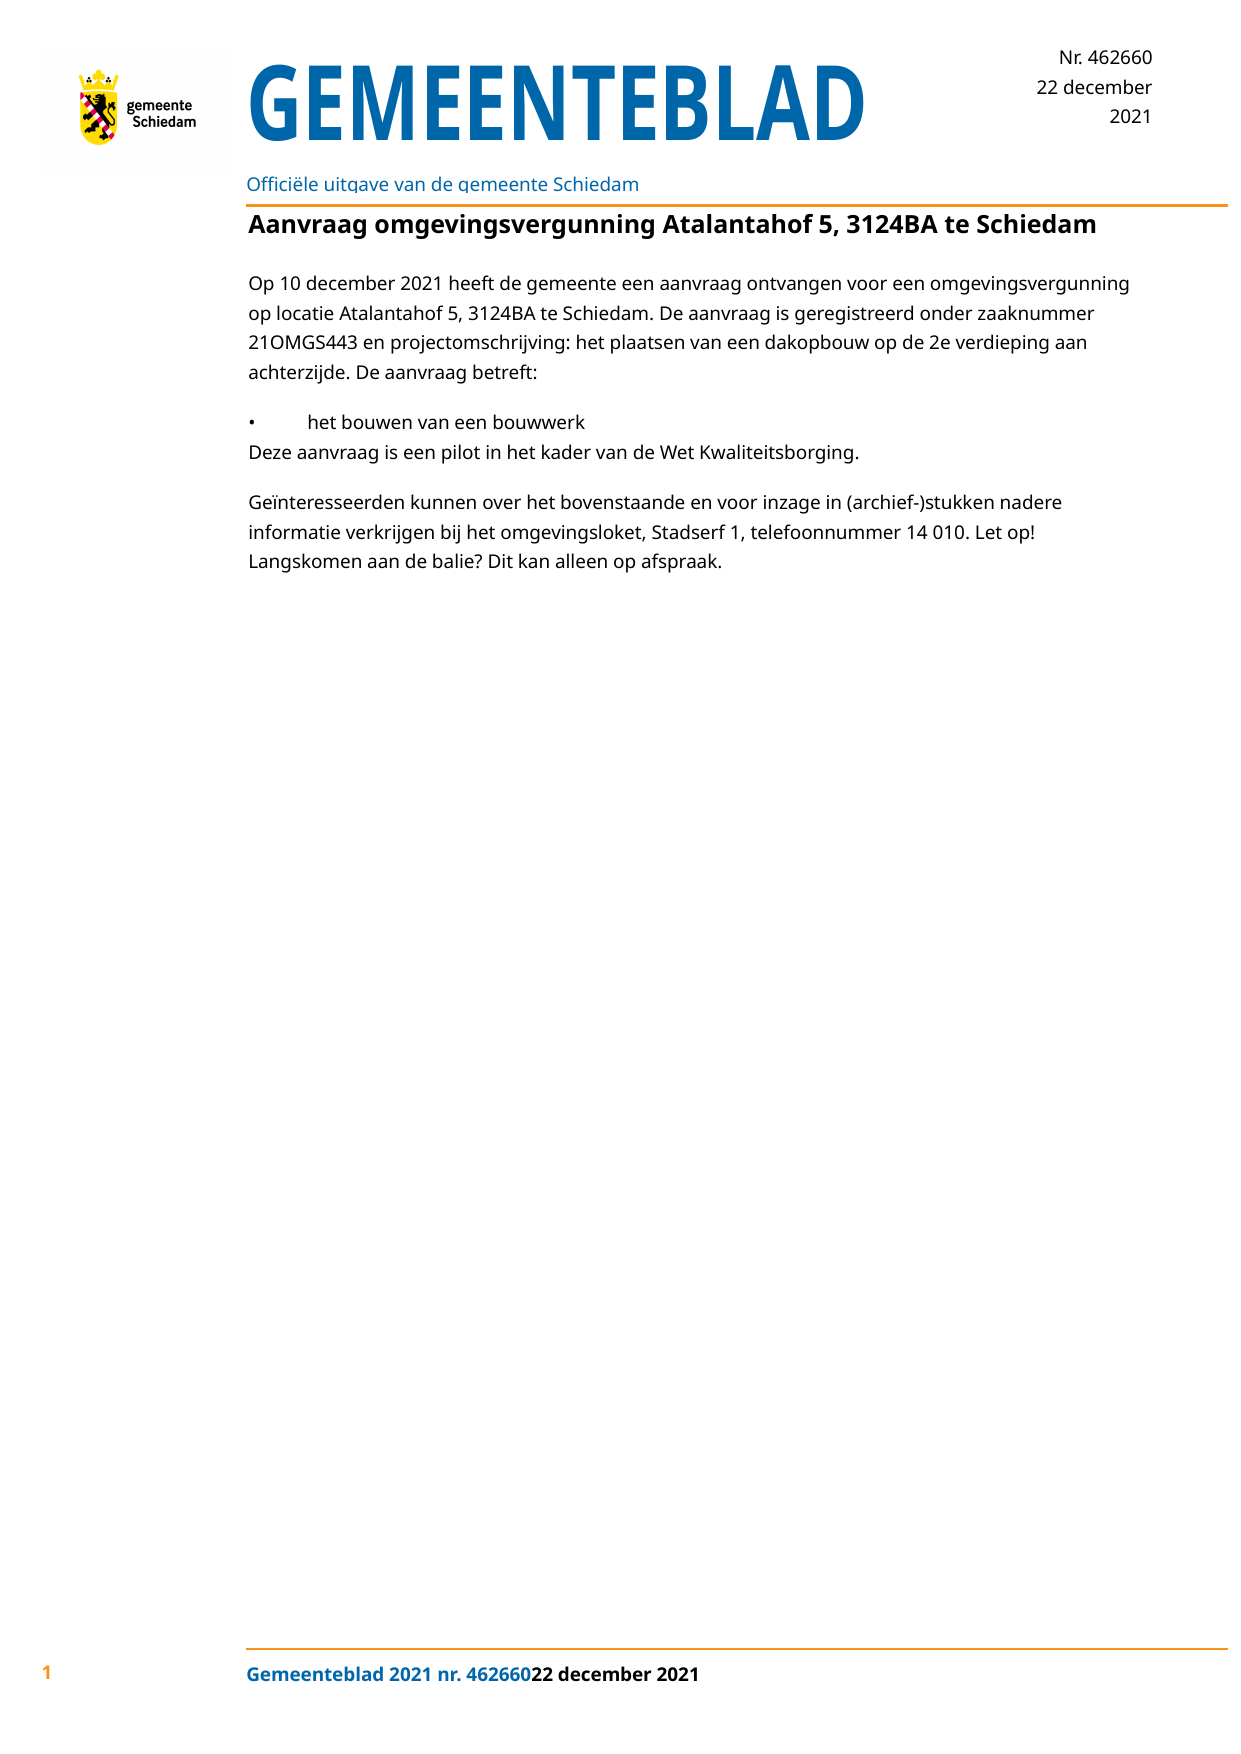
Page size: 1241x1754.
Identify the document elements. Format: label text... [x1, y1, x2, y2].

picture [41, 47, 231, 172]
text Op 10 december 2021 heeft de gemeente een aanvraag ontvangen voor een omgevingsvergunning op locatie Atalantahof 5, 3124BA te Schiedam. De aanvraag is geregistreerd onder zaaknummer 21OMGS443 en projectomschrijving: het plaatsen van een dakopbouw op de 2e verdieping aan achterzijde. De aanvraag betreft: [248, 270, 1152, 385]
list het bouwen van een bouwwerk [248, 409, 1152, 435]
text Deze aanvraag is een pilot in het kader van de Wet Kwaliteitsborging. [248, 439, 1152, 465]
text Geïnteresseerden kunnen over het bovenstaande en voor inzage in (archief-)stukken nadere informatie verkrijgen bij het omgevingsloket, Stadserf 1, telefoonnummer 14 010. Let op! Langskomen aan de balie? Dit kan alleen op afspraak. [248, 489, 1152, 574]
text Aanvraag omgevingsvergunning Atalantahof 5, 3124BA te Schiedam [248, 207, 1152, 241]
